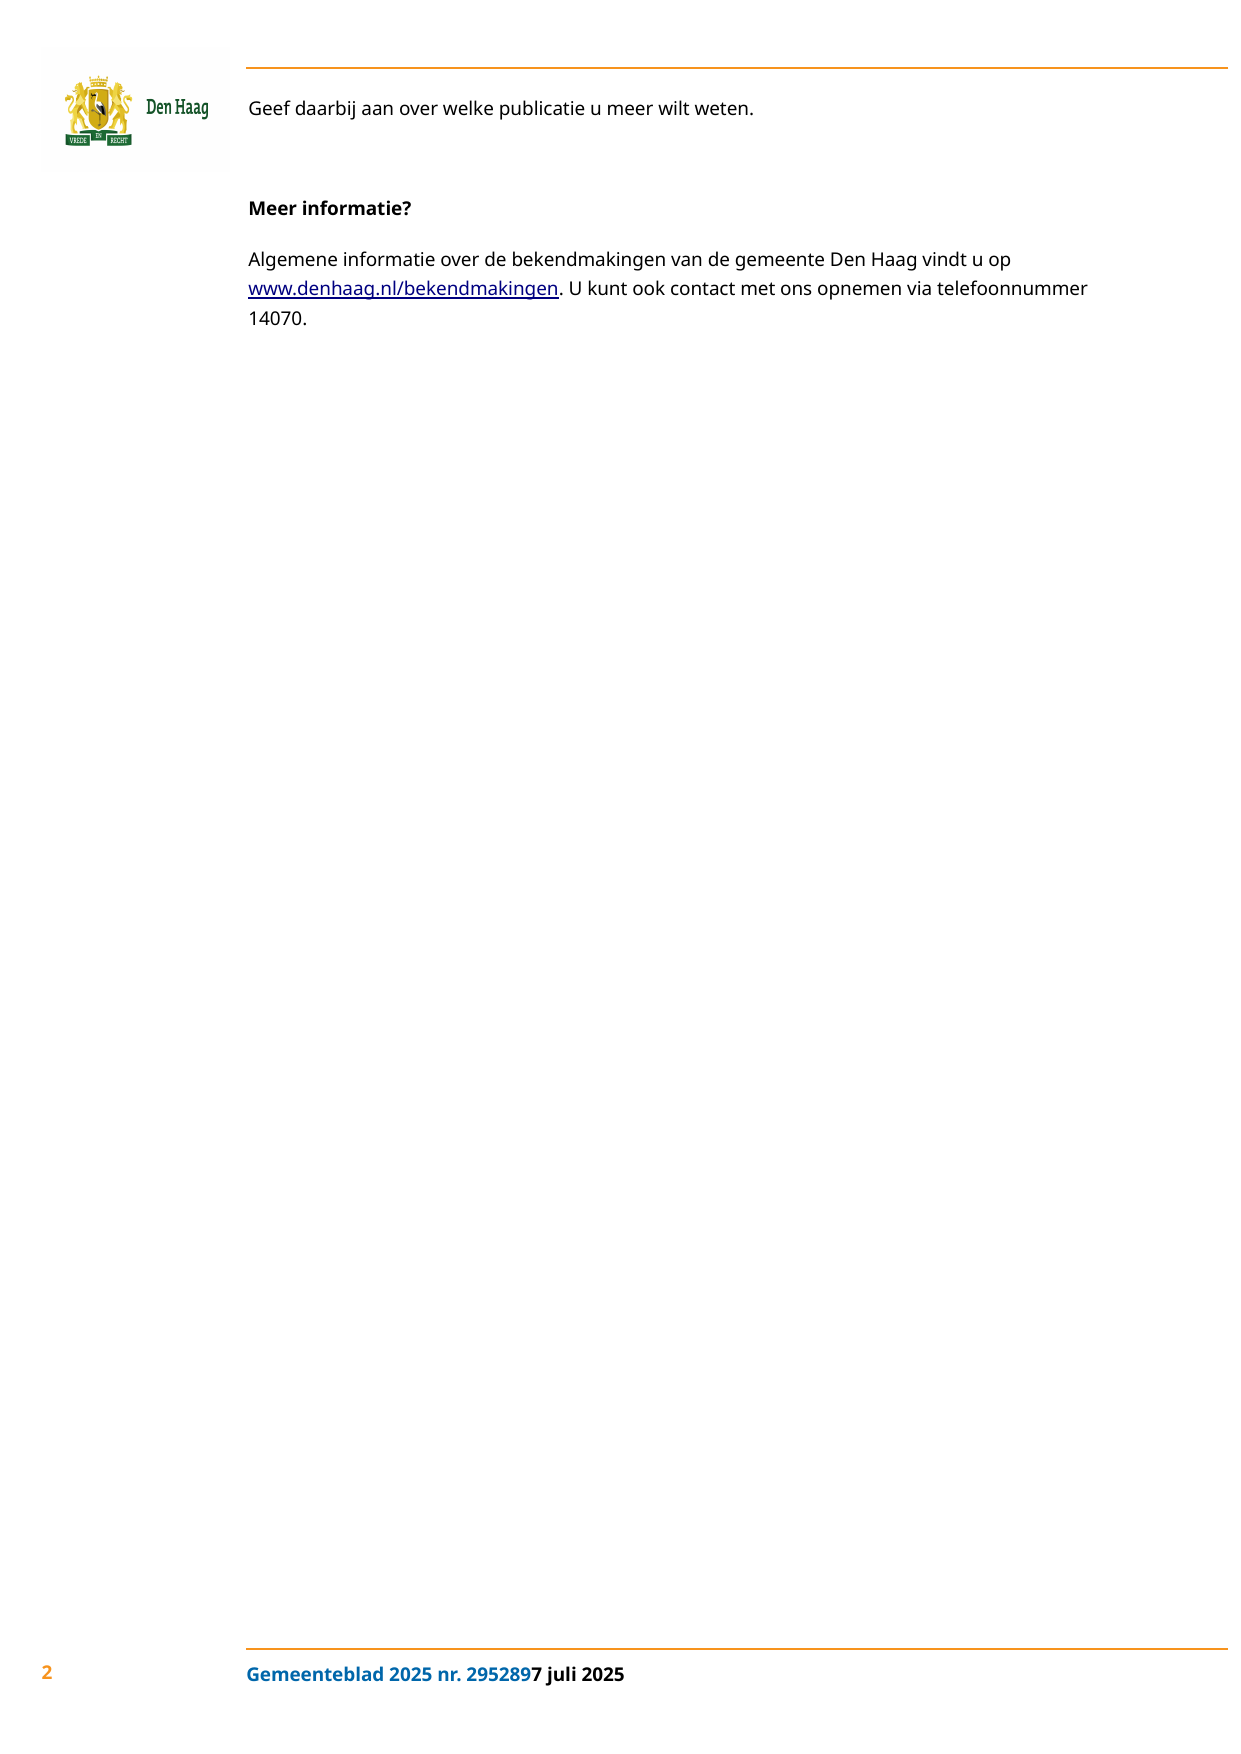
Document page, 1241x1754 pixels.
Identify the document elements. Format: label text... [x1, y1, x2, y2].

text Meer informatie? [248, 196, 1152, 221]
text Geef daarbij aan over welke publicatie u meer wilt weten. [248, 95, 1152, 121]
text Algemene informatie over de bekendmakingen van de gemeente Den Haag vindt u op www.denhaag.nl/bekendmakingen. U kunt ook contact met ons opnemen via telefoonnummer 14070. [248, 246, 1152, 331]
picture [41, 47, 231, 172]
